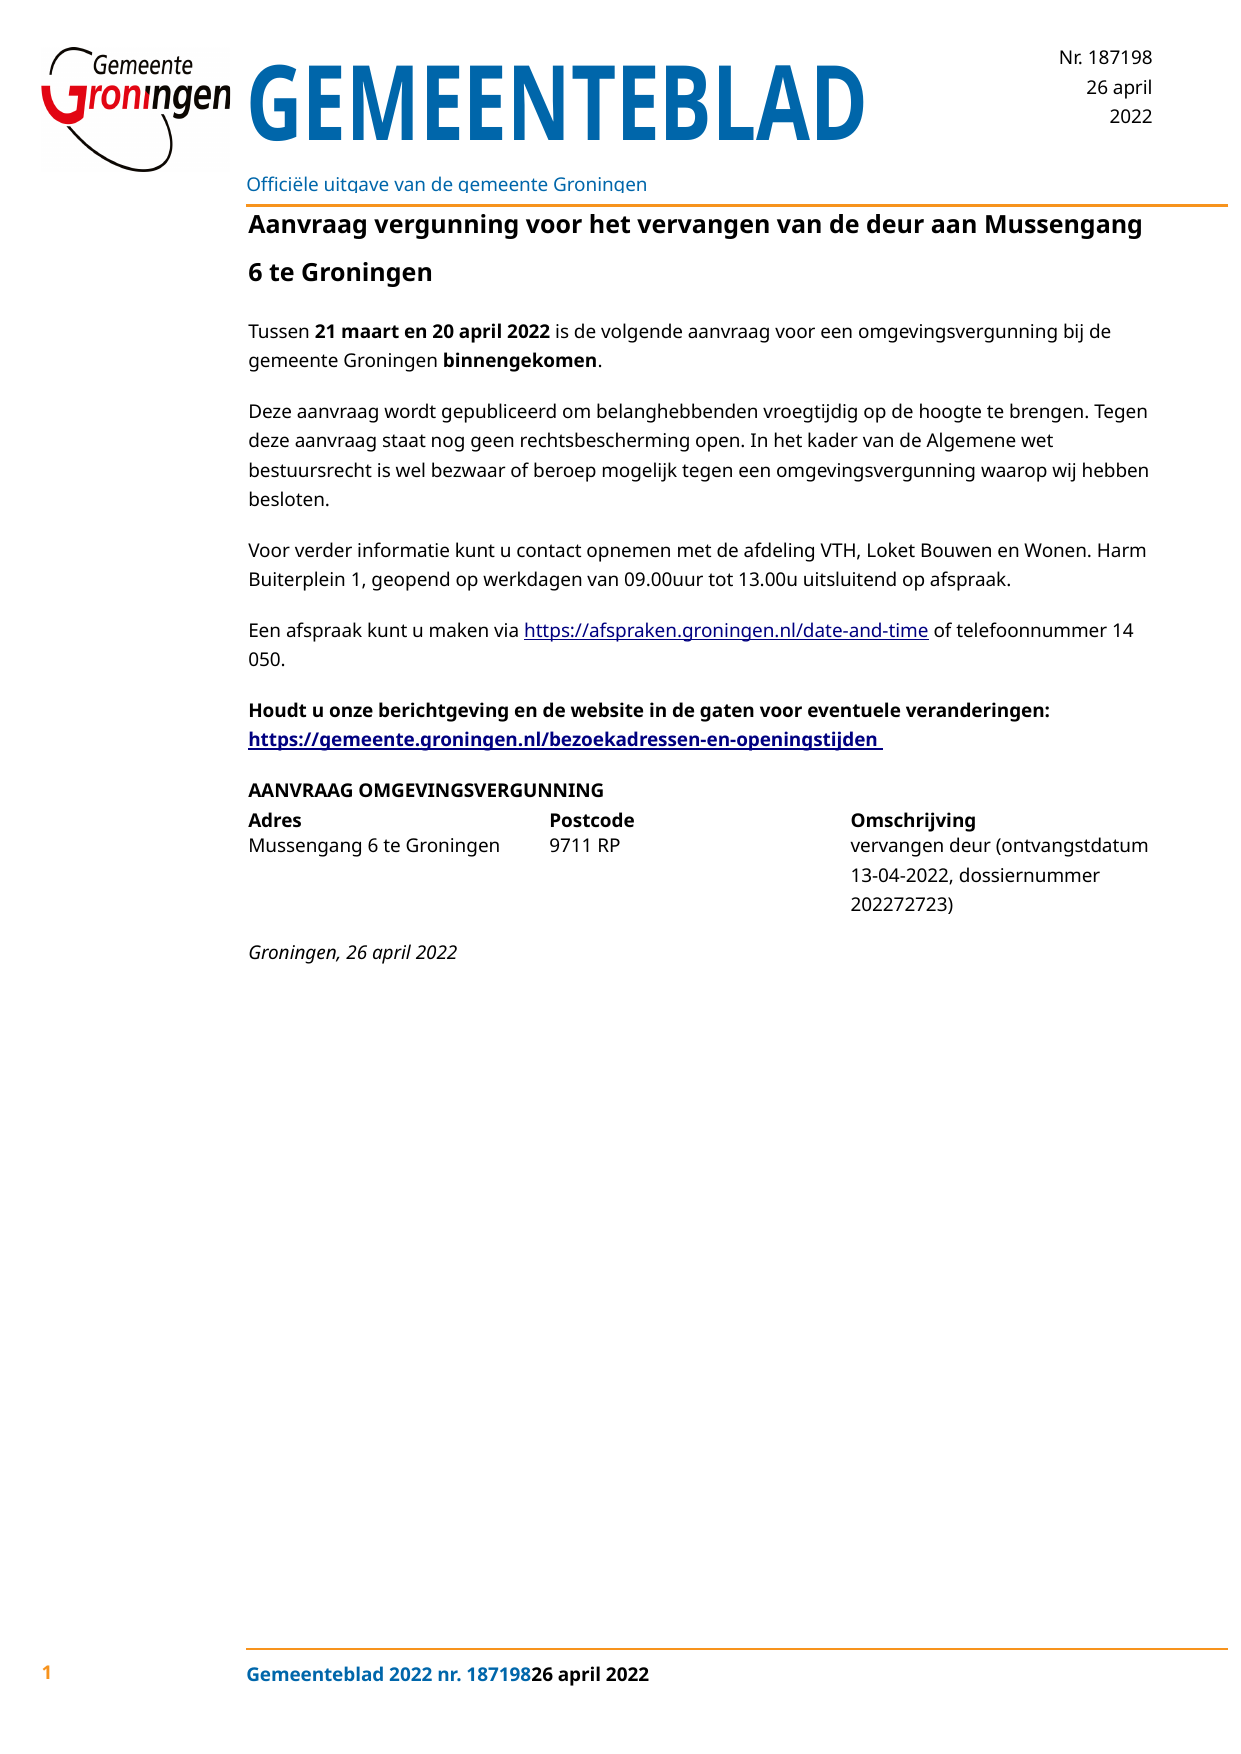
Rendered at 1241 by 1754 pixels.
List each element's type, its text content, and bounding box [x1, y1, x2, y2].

text Voor verder informatie kunt u contact opnemen met de afdeling VTH, Loket Bouwen en Wonen. Harm Buiterplein 1, geopend op werkdagen van 09.00uur tot 13.00u uitsluitend op afspraak. [248, 537, 1152, 592]
text AANVRAAG OMGEVINGSVERGUNNING [248, 777, 1152, 803]
text Deze aanvraag wordt gepubliceerd om belanghebbenden vroegtijdig op de hoogte te brengen. Tegen deze aanvraag staat nog geen rechtsbescherming open. In het kader van de Algemene wet bestuursrecht is wel bezwaar of beroep mogelijk tegen een omgevingsvergunning waarop wij hebben besloten. [248, 398, 1152, 512]
text Een afspraak kunt u maken via https://afspraken.groningen.nl/date-and-time of telefoonnummer 14 050. [248, 617, 1152, 672]
text Aanvraag vergunning voor het vervangen van de deur aan Mussengang 6 te Groningen [248, 207, 1152, 288]
table_header Adres [248, 807, 549, 832]
text Groningen, 26 april 2022 [248, 939, 1152, 964]
text Houdt u onze berichtgeving en de website in de gaten voor eventuele veranderingen: https://gemeente.groningen.nl/bezoekadressen-en-openingstijden [248, 697, 1152, 752]
picture [41, 47, 231, 172]
table_header Postcode [549, 807, 850, 832]
text Tussen 21 maart en 20 april 2022 is de volgende aanvraag voor een omgevingsvergunning bij de gemeente Groningen binnengekomen. [248, 318, 1152, 373]
table_cell Mussengang 6 te Groningen [248, 833, 549, 917]
table_cell 9711 RP [549, 833, 850, 917]
table_header Omschrijving [850, 807, 1152, 832]
table_cell vervangen deur (ontvangstdatum 13-04-2022, dossiernummer 202272723) [850, 833, 1152, 917]
